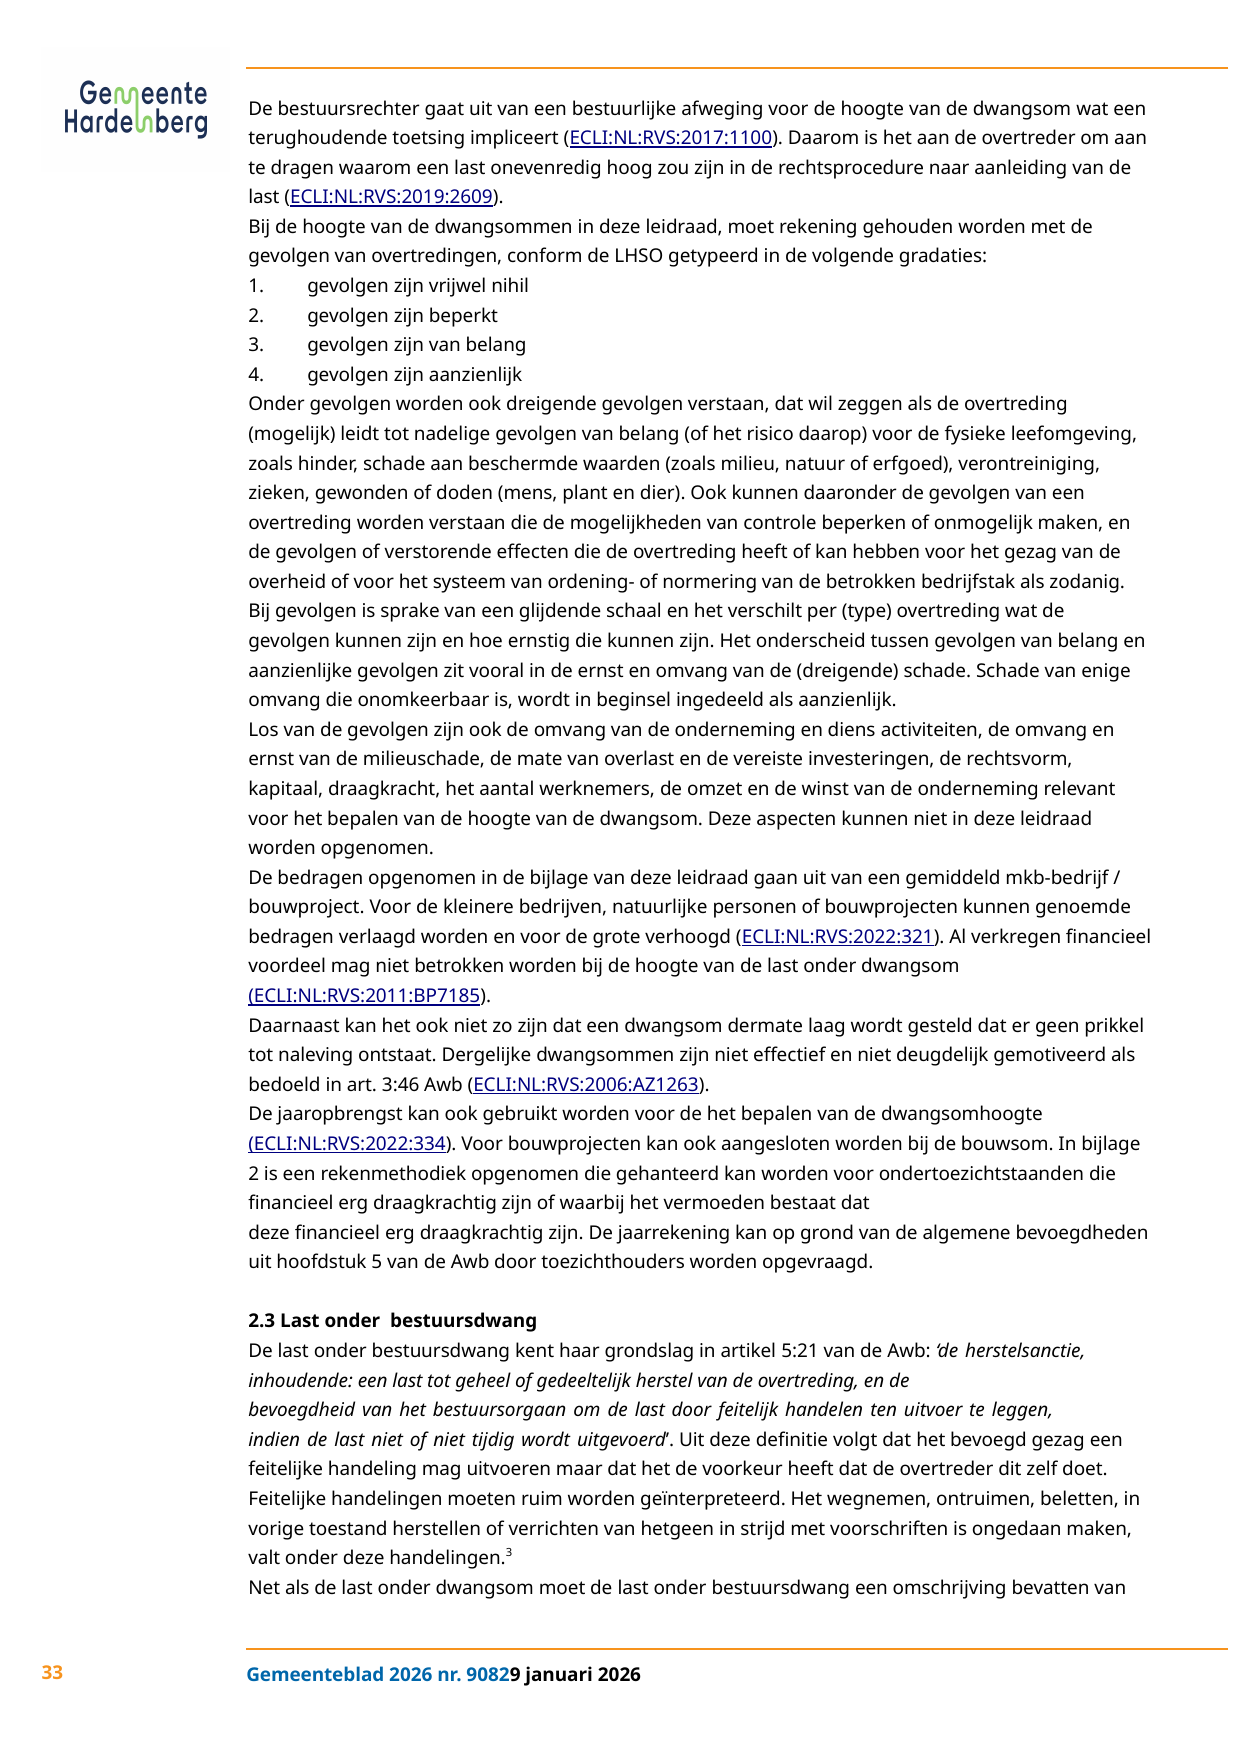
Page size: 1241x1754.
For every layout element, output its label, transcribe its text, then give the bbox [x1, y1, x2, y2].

text De jaaropbrengst kan ook gebruikt worden voor de het bepalen van de dwangsomhoogte (ECLI:NL:RVS:2022:334). Voor bouwprojecten kan ook aangesloten worden bij de bouwsom. In bijlage 2 is een rekenmethodiek opgenomen die gehanteerd kan worden voor ondertoezichtstaanden die financieel erg draagkrachtig zijn of waarbij het vermoeden bestaat dat deze financieel erg draagkrachtig zijn. De jaarrekening kan op grond van de algemene bevoegdheden uit hoofdstuk 5 van de Awb door toezichthouders worden opgevraagd. [248, 1101, 1152, 1274]
text Onder gevolgen worden ook dreigende gevolgen verstaan, dat wil zeggen als de overtreding (mogelijk) leidt tot nadelige gevolgen van belang (of het risico daarop) voor de fysieke leefomgeving, zoals hinder, schade aan beschermde waarden (zoals milieu, natuur of erfgoed), verontreiniging, zieken, gewonden of doden (mens, plant en dier). Ook kunnen daaronder de gevolgen van een overtreding worden verstaan die de mogelijkheden van controle beperken of onmogelijk maken, en de gevolgen of verstorende effecten die de overtreding heeft of kan hebben voor het gezag van de overheid of voor het systeem van ordening- of normering van de betrokken bedrijfstak als zodanig. Bij gevolgen is sprake van een glijdende schaal en het verschilt per (type) overtreding wat de gevolgen kunnen zijn en hoe ernstig die kunnen zijn. Het onderscheid tussen gevolgen van belang en aanzienlijke gevolgen zit vooral in de ernst en omvang van de (dreigende) schade. Schade van enige omvang die onomkeerbaar is, wordt in beginsel ingedeeld als aanzienlijk. [248, 391, 1152, 712]
text De bestuursrechter gaat uit van een bestuurlijke afweging voor de hoogte van de dwangsom wat een terughoudende toetsing impliceert (ECLI:NL:RVS:2017:1100). Daarom is het aan de overtreder om aan te dragen waarom een last onevenredig hoog zou zijn in de rechtsprocedure naar aanleiding van de last (ECLI:NL:RVS:2019:2609). [248, 95, 1152, 209]
text 2.3 Last onder bestuursdwang [248, 1308, 1152, 1333]
list gevolgen zijn vrijwel nihil [248, 272, 1152, 298]
text Daarnaast kan het ook niet zo zijn dat een dwangsom dermate laag wordt gesteld dat er geen prikkel tot naleving ontstaat. Dergelijke dwangsommen zijn niet effectief en niet deugdelijk gemotiveerd als bedoeld in art. 3:46 Awb (ECLI:NL:RVS:2006:AZ1263). [248, 1012, 1152, 1097]
text indien de last niet of niet tijdig wordt uitgevoerd’. Uit deze definitie volgt dat het bevoegd gezag een feitelijke handeling mag uitvoeren maar dat het de voorkeur heeft dat de overtreder dit zelf doet. Feitelijke handelingen moeten ruim worden geïnterpreteerd. Het wegnemen, ontruimen, beletten, in vorige toestand herstellen of verrichten van hetgeen in strijd met voorschriften is ongedaan maken, valt onder deze handelingen.3 [248, 1426, 1152, 1570]
picture [41, 47, 231, 172]
list gevolgen zijn beperkt [248, 302, 1152, 328]
text Los van de gevolgen zijn ook de omvang van de onderneming en diens activiteiten, de omvang en ernst van de milieuschade, de mate van overlast en de vereiste investeringen, de rechtsvorm, kapitaal, draagkracht, het aantal werknemers, de omzet en de winst van de onderneming relevant voor het bepalen van de hoogte van de dwangsom. Deze aspecten kunnen niet in deze leidraad worden opgenomen. [248, 716, 1152, 860]
text De bedragen opgenomen in de bijlage van deze leidraad gaan uit van een gemiddeld mkb-bedrijf / bouwproject. Voor de kleinere bedrijven, natuurlijke personen of bouwprojecten kunnen genoemde bedragen verlaagd worden en voor de grote verhoogd (ECLI:NL:RVS:2022:321). Al verkregen financieel voordeel mag niet betrokken worden bij de hoogte van de last onder dwangsom (ECLI:NL:RVS:2011:BP7185). [248, 864, 1152, 1008]
list gevolgen zijn van belang [248, 331, 1152, 357]
text bevoegdheid van het bestuursorgaan om de last door feitelijk handelen ten uitvoer te leggen, [248, 1396, 1152, 1422]
list gevolgen zijn aanzienlijk [248, 361, 1152, 387]
text Net als de last onder dwangsom moet de last onder bestuursdwang een omschrijving bevatten van [248, 1574, 1152, 1600]
text De last onder bestuursdwang kent haar grondslag in artikel 5:21 van de Awb: ‘de herstelsanctie, inhoudende: een last tot geheel of gedeeltelijk herstel van de overtreding, en de [248, 1337, 1152, 1393]
text Bij de hoogte van de dwangsommen in deze leidraad, moet rekening gehouden worden met de gevolgen van overtredingen, conform de LHSO getypeerd in de volgende gradaties: [248, 213, 1152, 268]
